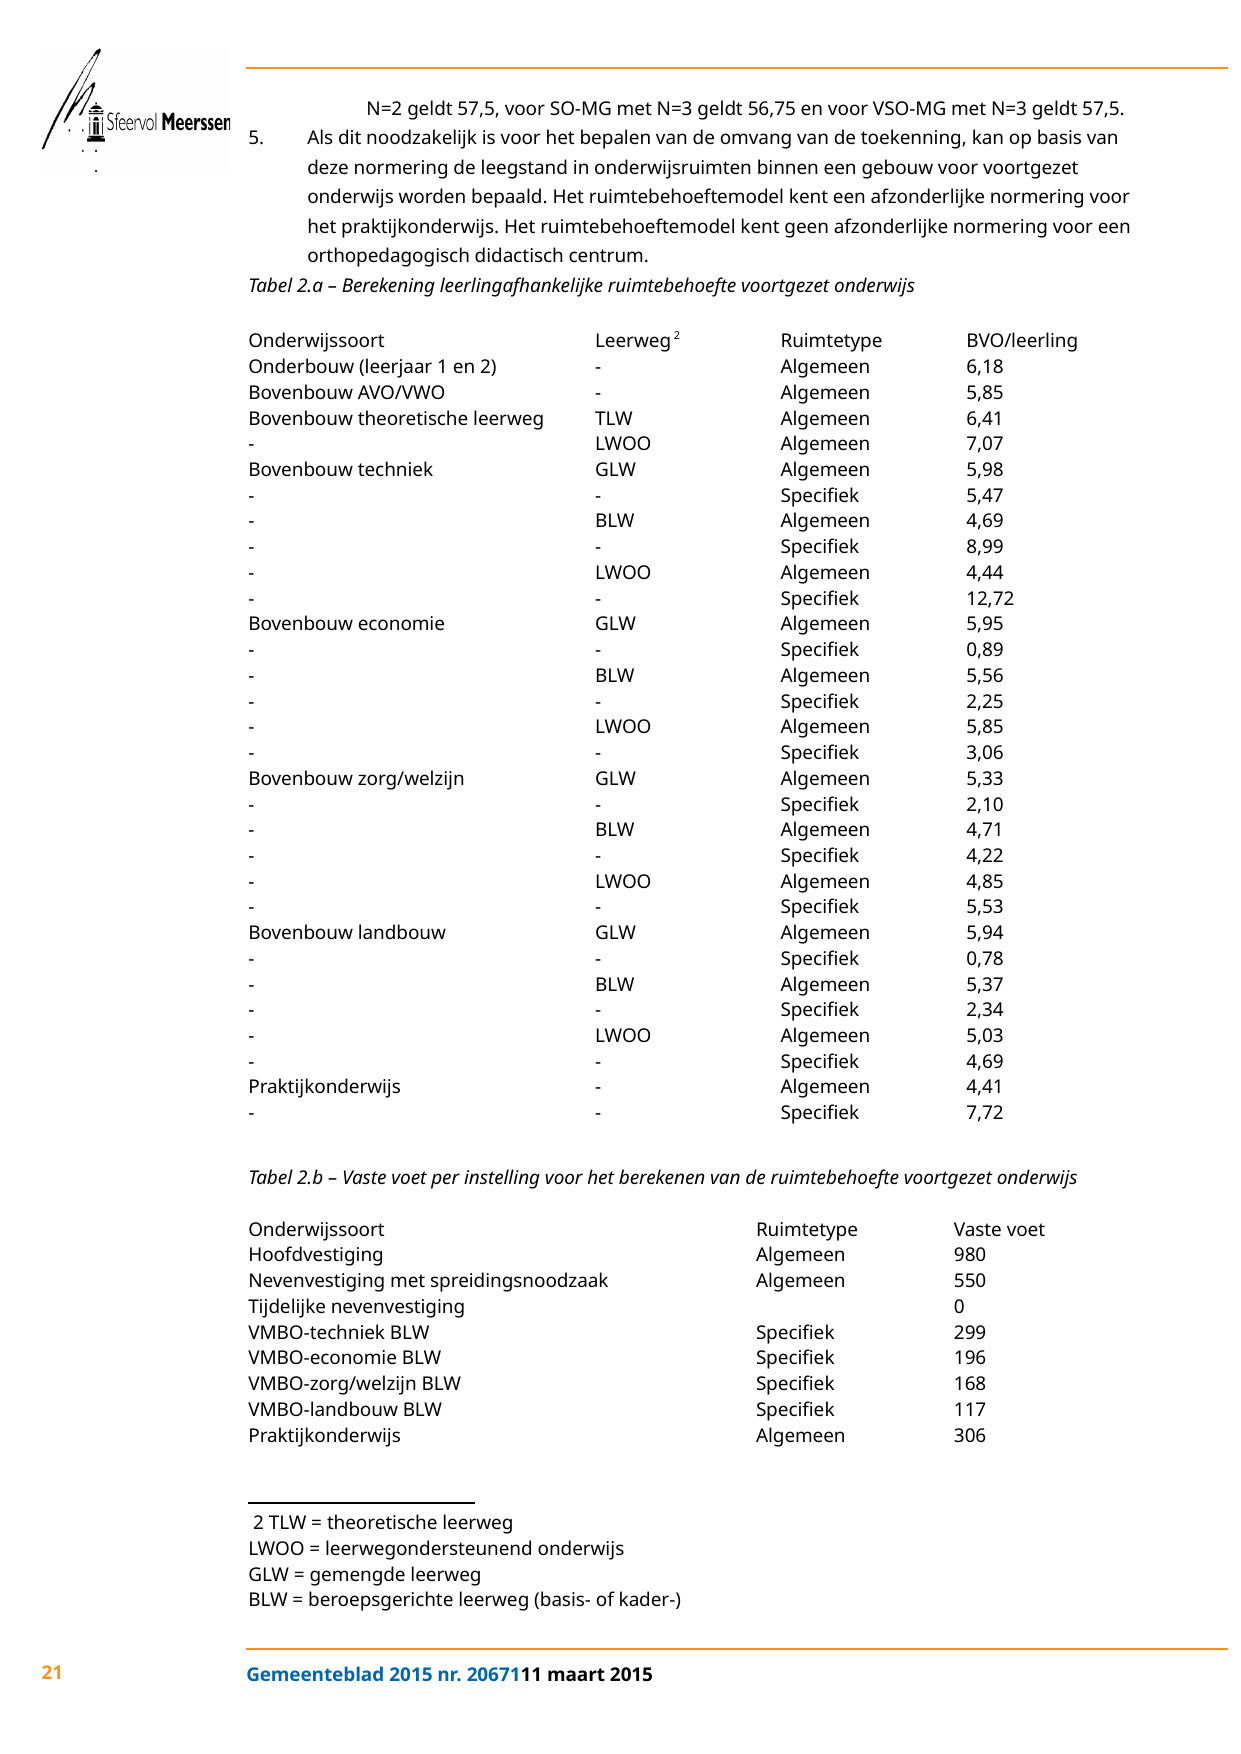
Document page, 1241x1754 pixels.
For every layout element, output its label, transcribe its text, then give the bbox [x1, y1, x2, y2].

list Als dit noodzakelijk is voor het bepalen van de omvang van de toekenning, kan op basis van deze normering de leegstand in onderwijsruimten binnen een gebouw voor voortgezet onderwijs worden bepaald. Het ruimtebehoeftemodel kent een afzonderlijke normering voor het praktijkonderwijs. Het ruimtebehoeftemodel kent geen afzonderlijke normering voor een orthopedagogisch didactisch centrum. [248, 124, 1152, 268]
table_cell VMBO-zorg/welzijn BLW [248, 1370, 756, 1396]
table_cell 5,98 [966, 456, 1152, 482]
table_cell 306 [954, 1422, 1152, 1447]
table_cell - [248, 997, 595, 1022]
table_cell 5,95 [966, 611, 1152, 636]
table_cell 7,72 [966, 1100, 1152, 1125]
table_cell 980 [954, 1242, 1152, 1267]
table_cell Algemeen [780, 379, 966, 405]
table_cell Bovenbouw AVO/VWO [248, 379, 595, 405]
table_cell - [595, 482, 780, 508]
table_cell - [595, 842, 780, 868]
table_cell LWOO [595, 559, 780, 585]
table_cell - [248, 971, 595, 997]
table_cell - [595, 739, 780, 765]
table_cell 0,78 [966, 945, 1152, 971]
table_cell 12,72 [966, 585, 1152, 611]
table_cell GLW [595, 919, 780, 945]
table_header BVO/leerling [966, 328, 1152, 353]
table_cell Specifiek [780, 688, 966, 713]
table_cell Algemeen [756, 1422, 954, 1447]
table_cell - [248, 534, 595, 559]
table_cell BLW [595, 508, 780, 533]
table_cell Specifiek [756, 1319, 954, 1344]
table_cell - [248, 868, 595, 894]
list N=2 geldt 57,5, voor SO-MG met N=3 geldt 56,75 en voor VSO-MG met N=3 geldt 57,5. [307, 95, 1152, 121]
table_cell 5,85 [966, 379, 1152, 405]
table_cell LWOO [595, 1022, 780, 1048]
table_cell BLW [595, 662, 780, 688]
table_cell LWOO [595, 714, 780, 739]
table_cell - [248, 688, 595, 713]
table_cell 4,22 [966, 842, 1152, 868]
table_cell - [595, 1100, 780, 1125]
table_cell Specifiek [756, 1370, 954, 1396]
table_cell Praktijkonderwijs [248, 1422, 756, 1447]
table_cell 196 [954, 1345, 1152, 1370]
table_cell Specifiek [780, 894, 966, 919]
text Tabel 2.a – Berekening leerlingafhankelijke ruimtebehoefte voortgezet onderwijs [248, 272, 1152, 298]
table_cell - [248, 662, 595, 688]
table_cell Bovenbouw theoretische leerweg [248, 405, 595, 431]
table_cell GLW [595, 765, 780, 791]
table_cell 4,85 [966, 868, 1152, 894]
table_cell - [595, 379, 780, 405]
table_cell 6,18 [966, 353, 1152, 379]
table_cell - [248, 1048, 595, 1074]
picture [41, 47, 231, 172]
table_cell Specifiek [780, 1048, 966, 1074]
table_cell 5,85 [966, 714, 1152, 739]
table_cell Onderbouw (leerjaar 1 en 2) [248, 353, 595, 379]
table_cell 6,41 [966, 405, 1152, 431]
table_cell BLW [595, 816, 780, 842]
table_cell Algemeen [780, 611, 966, 636]
table_cell - [248, 431, 595, 456]
table_cell Praktijkonderwijs [248, 1074, 595, 1099]
table_cell Algemeen [780, 868, 966, 894]
table_cell - [248, 739, 595, 765]
table_cell 4,69 [966, 1048, 1152, 1074]
table_header Ruimtetype [756, 1216, 954, 1242]
table_cell Specifiek [756, 1396, 954, 1422]
table_header Ruimtetype [780, 328, 966, 353]
table_cell GLW [595, 456, 780, 482]
table_cell - [595, 534, 780, 559]
table_cell - [595, 894, 780, 919]
table_cell 5,47 [966, 482, 1152, 508]
table_cell Bovenbouw landbouw [248, 919, 595, 945]
table_cell Bovenbouw economie [248, 611, 595, 636]
table_cell 4,44 [966, 559, 1152, 585]
table_cell Algemeen [780, 559, 966, 585]
table_cell Algemeen [780, 816, 966, 842]
table_cell Algemeen [780, 431, 966, 456]
table_cell - [595, 791, 780, 816]
table_cell - [595, 1074, 780, 1099]
table_cell - [248, 894, 595, 919]
table_cell Algemeen [780, 765, 966, 791]
table_cell 168 [954, 1370, 1152, 1396]
table_cell - [595, 945, 780, 971]
table_cell Specifiek [780, 791, 966, 816]
table_cell VMBO-landbouw BLW [248, 1396, 756, 1422]
table_cell 4,71 [966, 816, 1152, 842]
table_cell Algemeen [780, 508, 966, 533]
table_cell - [595, 688, 780, 713]
table_cell Specifiek [780, 842, 966, 868]
table_header Onderwijssoort [248, 1216, 756, 1242]
table_cell - [248, 508, 595, 533]
table_cell 117 [954, 1396, 1152, 1422]
table_cell Hoofdvestiging [248, 1242, 756, 1267]
table_cell - [248, 714, 595, 739]
table_cell Specifiek [780, 1100, 966, 1125]
table_cell 2,25 [966, 688, 1152, 713]
table_cell [756, 1293, 954, 1319]
table_cell Specifiek [780, 739, 966, 765]
table_cell 2,34 [966, 997, 1152, 1022]
table_cell Specifiek [780, 585, 966, 611]
table_cell Algemeen [780, 405, 966, 431]
table_cell 5,53 [966, 894, 1152, 919]
text Tabel 2.b – Vaste voet per instelling voor het berekenen van de ruimtebehoefte voortgezet onderwijs [248, 1164, 1152, 1190]
table_cell Specifiek [780, 997, 966, 1022]
table_cell 5,33 [966, 765, 1152, 791]
table_header Vaste voet [954, 1216, 1152, 1242]
table_cell 5,03 [966, 1022, 1152, 1048]
table_cell - [248, 1022, 595, 1048]
table_cell - [595, 636, 780, 662]
table_cell - [595, 1048, 780, 1074]
table_cell TLW [595, 405, 780, 431]
table_cell 5,56 [966, 662, 1152, 688]
table_cell - [595, 353, 780, 379]
table_cell - [248, 482, 595, 508]
table_cell Algemeen [780, 971, 966, 997]
table_cell Algemeen [780, 1074, 966, 1099]
table_cell - [595, 997, 780, 1022]
table_cell Algemeen [756, 1268, 954, 1293]
table_cell Bovenbouw zorg/welzijn [248, 765, 595, 791]
table_cell - [248, 791, 595, 816]
table_cell Algemeen [780, 1022, 966, 1048]
table_cell 5,37 [966, 971, 1152, 997]
table_cell LWOO [595, 431, 780, 456]
table_cell 8,99 [966, 534, 1152, 559]
table_cell 4,69 [966, 508, 1152, 533]
table_cell Algemeen [780, 919, 966, 945]
table_cell - [248, 945, 595, 971]
table_cell Algemeen [780, 662, 966, 688]
table_cell - [248, 1100, 595, 1125]
table_cell 299 [954, 1319, 1152, 1344]
table_cell 2,10 [966, 791, 1152, 816]
table_header Leerweg [595, 328, 780, 353]
table_cell Specifiek [780, 945, 966, 971]
table_cell Specifiek [780, 482, 966, 508]
table_cell LWOO [595, 868, 780, 894]
table_cell - [248, 585, 595, 611]
table_cell 7,07 [966, 431, 1152, 456]
table_header Onderwijssoort [248, 328, 595, 353]
table_cell Specifiek [756, 1345, 954, 1370]
table_cell Algemeen [756, 1242, 954, 1267]
table_cell VMBO-techniek BLW [248, 1319, 756, 1344]
table_cell Algemeen [780, 714, 966, 739]
table_cell - [248, 636, 595, 662]
table_cell - [248, 559, 595, 585]
table_cell 4,41 [966, 1074, 1152, 1099]
table_cell - [595, 585, 780, 611]
table_cell - [248, 842, 595, 868]
table_cell Specifiek [780, 636, 966, 662]
table_cell Bovenbouw techniek [248, 456, 595, 482]
table_cell 0,89 [966, 636, 1152, 662]
table_cell Nevenvestiging met spreidingsnoodzaak [248, 1268, 756, 1293]
table_cell - [248, 816, 595, 842]
table_cell GLW [595, 611, 780, 636]
table_cell 3,06 [966, 739, 1152, 765]
table_cell VMBO-economie BLW [248, 1345, 756, 1370]
table_cell Tijdelijke nevenvestiging [248, 1293, 756, 1319]
table_cell 550 [954, 1268, 1152, 1293]
table_cell Algemeen [780, 456, 966, 482]
table_cell BLW [595, 971, 780, 997]
table_cell 5,94 [966, 919, 1152, 945]
table_cell 0 [954, 1293, 1152, 1319]
table_cell Algemeen [780, 353, 966, 379]
table_cell Specifiek [780, 534, 966, 559]
